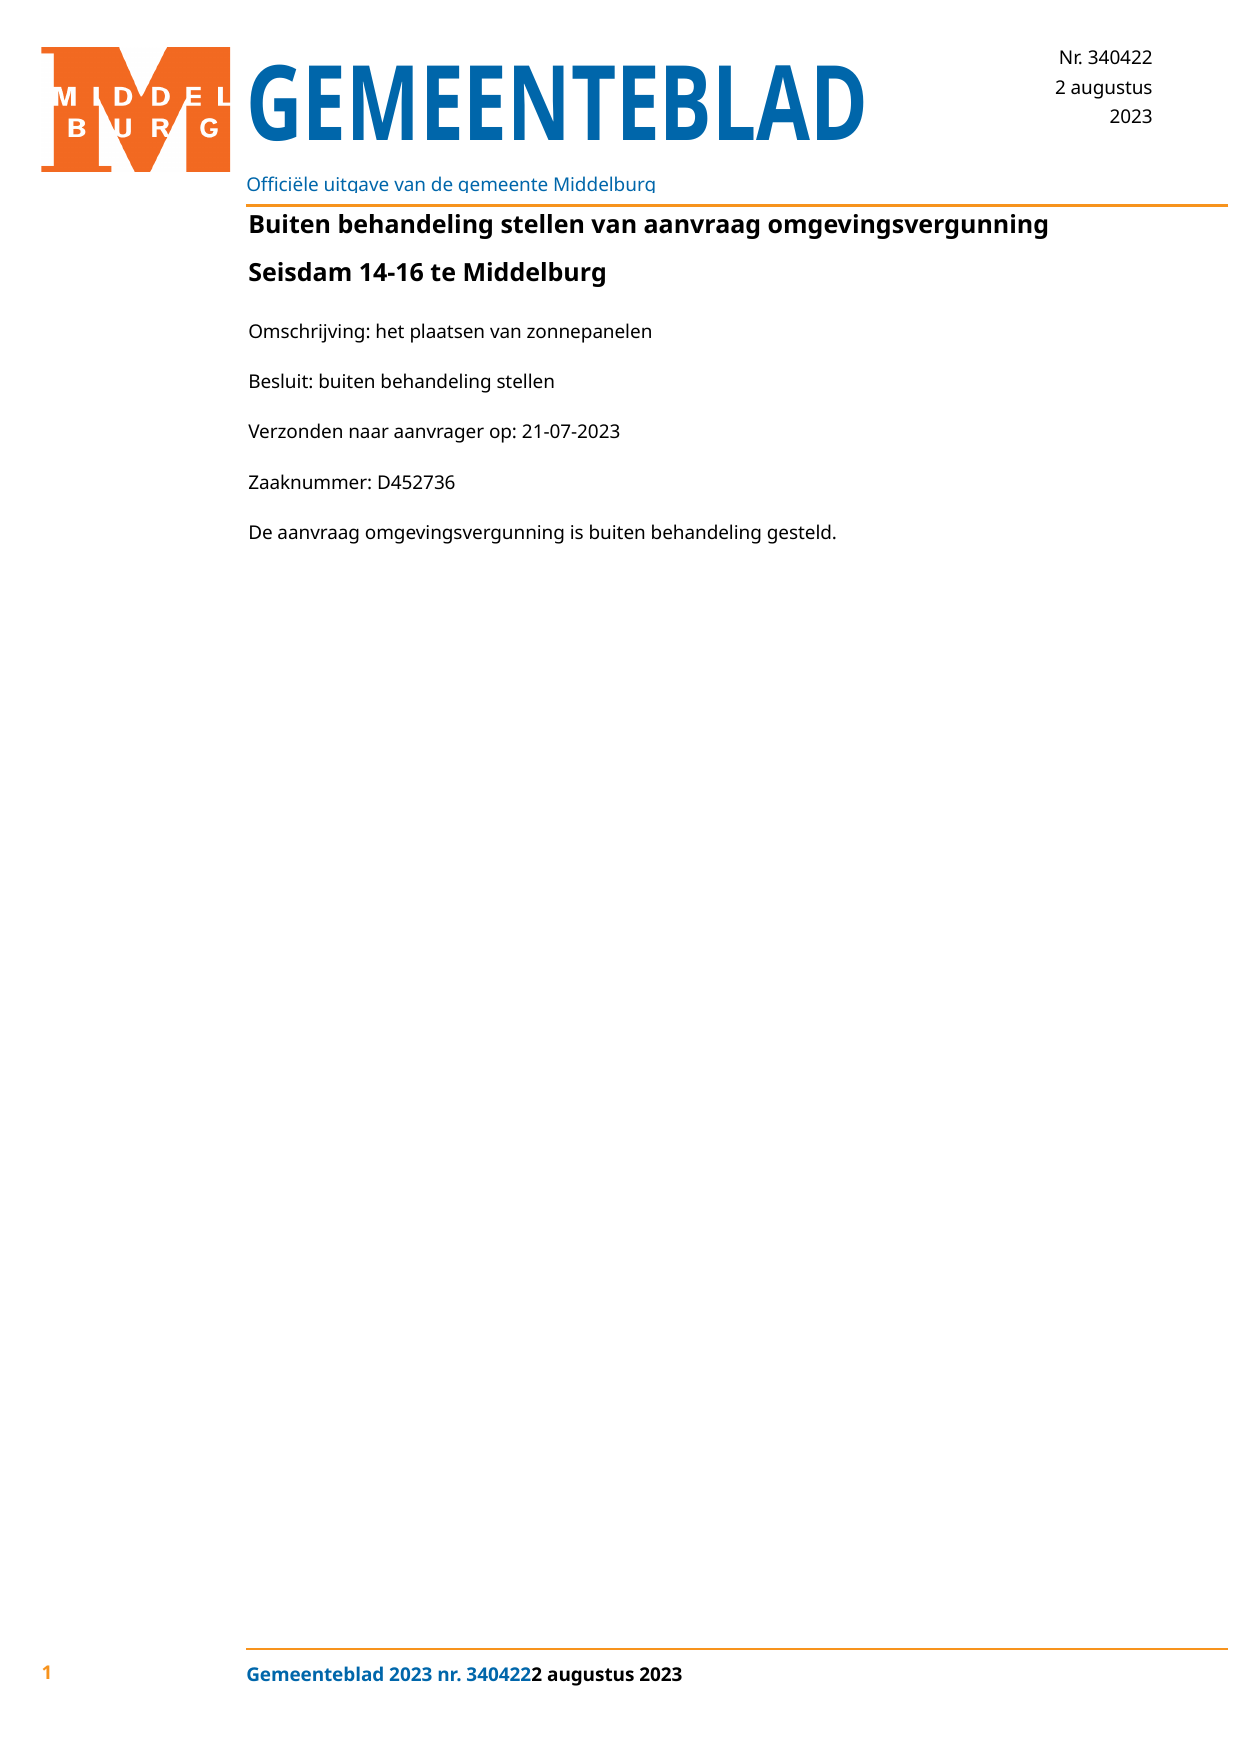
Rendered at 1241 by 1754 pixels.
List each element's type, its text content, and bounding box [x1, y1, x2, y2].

text Besluit: buiten behandeling stellen [248, 368, 1152, 394]
text Buiten behandeling stellen van aanvraag omgevingsvergunning Seisdam 14-16 te Middelburg [248, 207, 1152, 288]
text Verzonden naar aanvrager op: 21-07-2023 [248, 419, 1152, 444]
text De aanvraag omgevingsvergunning is buiten behandeling gesteld. [248, 519, 1152, 545]
text Zaaknummer: D452736 [248, 469, 1152, 495]
picture [41, 47, 231, 172]
text Omschrijving: het plaatsen van zonnepanelen [248, 318, 1152, 344]
